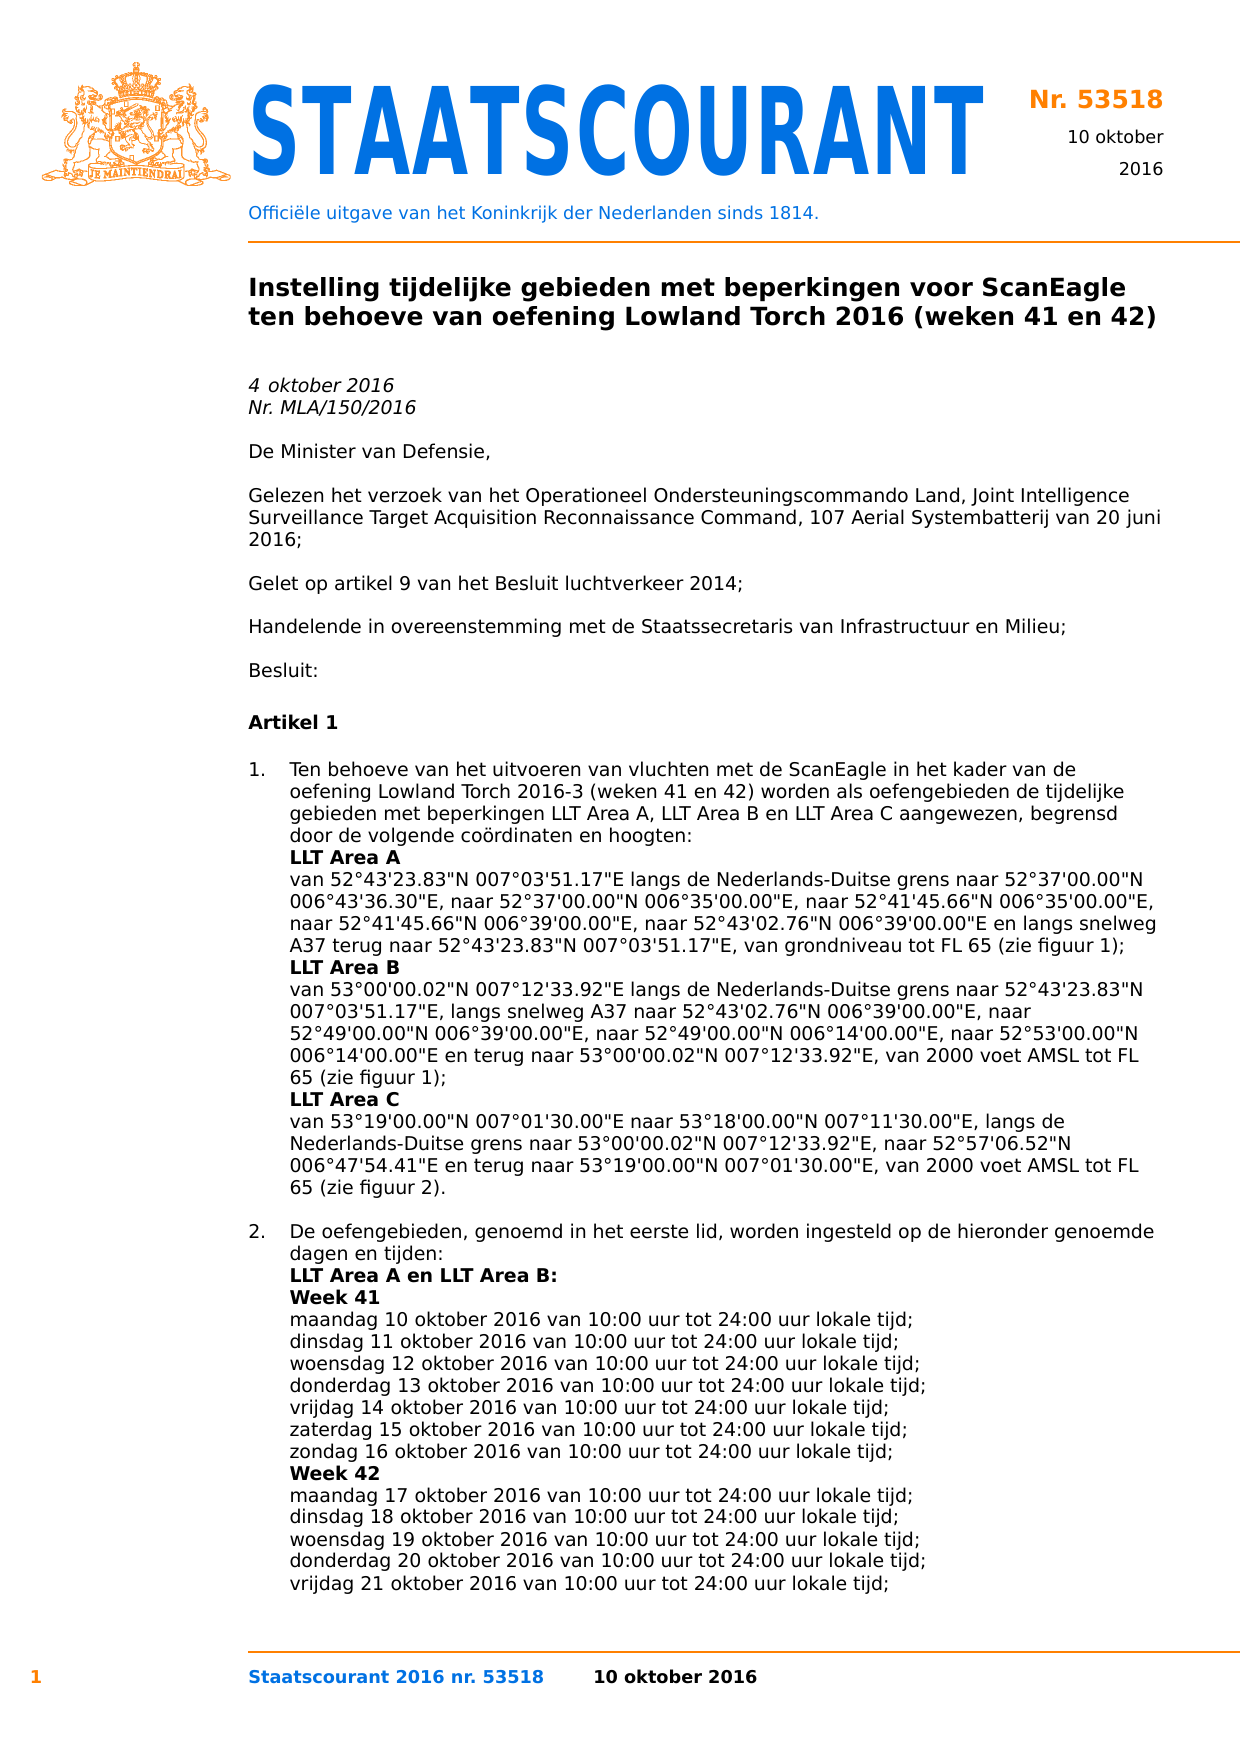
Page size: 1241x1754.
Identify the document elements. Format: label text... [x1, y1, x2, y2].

text LLT Area C [289, 1089, 1163, 1111]
text donderdag 13 oktober 2016 van 10:00 uur tot 24:00 uur lokale tijd; [289, 1374, 1163, 1397]
table_cell Officiële uitgave van het Koninkrijk der Nederlanden sinds 1814. [248, 203, 1240, 241]
text 4 oktober 2016 [248, 375, 1163, 397]
text van 53°19'00.00"N 007°01'30.00"E naar 53°18'00.00"N 007°11'30.00"E, langs de Nederlands-Duitse grens naar 53°00'00.02"N 007°12'33.92"E, naar 52°57'06.52"N 006°47'54.41"E en terug naar 53°19'00.00"N 007°01'30.00"E, van 2000 voet AMSL tot FL 65 (zie figuur 2). [289, 1111, 1163, 1199]
text vrijdag 14 oktober 2016 van 10:00 uur tot 24:00 uur lokale tijd; [289, 1397, 1163, 1418]
table_cell 10 oktober [998, 121, 1240, 153]
text maandag 10 oktober 2016 van 10:00 uur tot 24:00 uur lokale tijd; [289, 1309, 1163, 1331]
text LLT Area A en LLT Area B: [289, 1265, 1163, 1287]
text zondag 16 oktober 2016 van 10:00 uur tot 24:00 uur lokale tijd; [289, 1441, 1163, 1462]
table_header Nr. 53518 [998, 62, 1240, 121]
text 1. Ten behoeve van het uitvoeren van vluchten met de ScanEagle in het kader van de oefening Lowland Torch 2016-3 (weken 41 en 42) worden als oefengebieden de tijdelijke gebieden met beperkingen LLT Area A, LLT Area B en LLT Area C aangewezen, begrensd door de volgende coördinaten en hoogten: [248, 759, 1163, 847]
text van 53°00'00.02"N 007°12'33.92"E langs de Nederlands-Duitse grens naar 52°43'23.83"N 007°03'51.17"E, langs snelweg A37 naar 52°43'02.76"N 006°39'00.00"E, naar 52°49'00.00"N 006°39'00.00"E, naar 52°49'00.00"N 006°14'00.00"E, naar 52°53'00.00"N 006°14'00.00"E en terug naar 53°00'00.02"N 007°12'33.92"E, van 2000 voet AMSL tot FL 65 (zie figuur 1); [289, 979, 1163, 1089]
text Handelende in overeenstemming met de Staatssecretaris van Infrastructuur en Milieu; [248, 616, 1163, 638]
text Besluit: [248, 660, 1163, 682]
text LLT Area B [289, 957, 1163, 979]
text dinsdag 18 oktober 2016 van 10:00 uur tot 24:00 uur lokale tijd; [289, 1506, 1163, 1528]
text woensdag 12 oktober 2016 van 10:00 uur tot 24:00 uur lokale tijd; [289, 1353, 1163, 1374]
table_cell 2016 [998, 153, 1240, 203]
text woensdag 19 oktober 2016 van 10:00 uur tot 24:00 uur lokale tijd; [289, 1528, 1163, 1550]
table_header STAATSCOURANT [248, 62, 998, 203]
subtitle Artikel 1 [248, 712, 1163, 734]
text Nr. MLA/150/2016 [248, 397, 1163, 419]
text van 52°43'23.83"N 007°03'51.17"E langs de Nederlands-Duitse grens naar 52°37'00.00"N 006°43'36.30"E, naar 52°37'00.00"N 006°35'00.00"E, naar 52°41'45.66"N 006°35'00.00"E, naar 52°41'45.66"N 006°39'00.00"E, naar 52°43'02.76"N 006°39'00.00"E en langs snelweg A37 terug naar 52°43'23.83"N 007°03'51.17"E, van grondniveau tot FL 65 (zie figuur 1); [289, 869, 1163, 957]
picture [41, 62, 231, 186]
text Gelezen het verzoek van het Operationeel Ondersteuningscommando Land, Joint Intelligence Surveillance Target Acquisition Reconnaissance Command, 107 Aerial Systembatterij van 20 juni 2016; [248, 485, 1163, 551]
text maandag 17 oktober 2016 van 10:00 uur tot 24:00 uur lokale tijd; [289, 1484, 1163, 1506]
text 2. De oefengebieden, genoemd in het eerste lid, worden ingesteld op de hieronder genoemde dagen en tijden: [248, 1221, 1163, 1265]
text Week 42 [289, 1462, 1163, 1484]
subtitle Instelling tijdelijke gebieden met beperkingen voor ScanEagle ten behoeve van oefening Lowland Torch 2016 (weken 41 en 42) [248, 273, 1163, 331]
text dinsdag 11 oktober 2016 van 10:00 uur tot 24:00 uur lokale tijd; [289, 1331, 1163, 1353]
text zaterdag 15 oktober 2016 van 10:00 uur tot 24:00 uur lokale tijd; [289, 1418, 1163, 1441]
text Gelet op artikel 9 van het Besluit luchtverkeer 2014; [248, 573, 1163, 594]
text vrijdag 21 oktober 2016 van 10:00 uur tot 24:00 uur lokale tijd; [289, 1572, 1163, 1594]
text donderdag 20 oktober 2016 van 10:00 uur tot 24:00 uur lokale tijd; [289, 1550, 1163, 1572]
text LLT Area A [289, 847, 1163, 869]
table_header [25, 62, 248, 241]
text Week 41 [289, 1287, 1163, 1309]
text De Minister van Defensie, [248, 441, 1163, 463]
